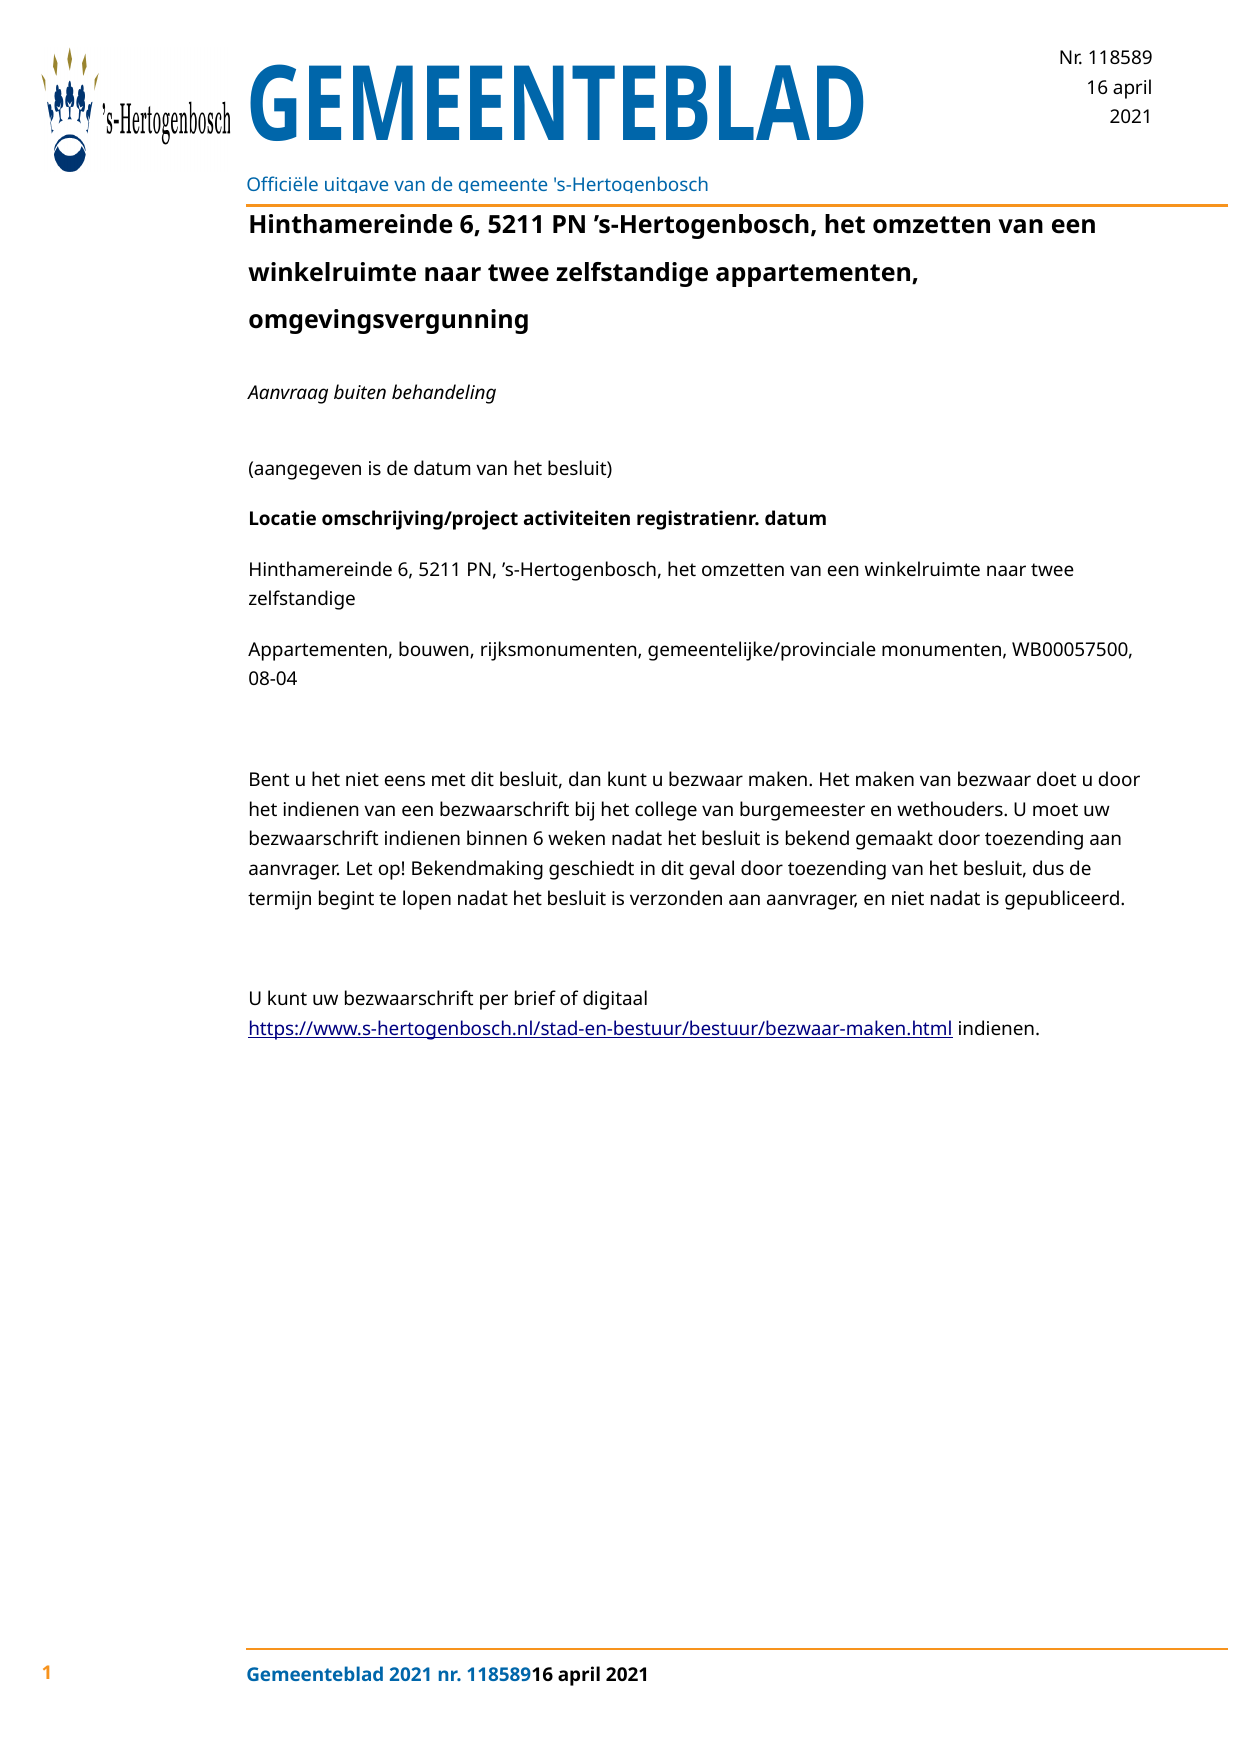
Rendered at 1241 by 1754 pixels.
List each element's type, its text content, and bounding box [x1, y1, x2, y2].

text U kunt uw bezwaarschrift per brief of digitaal https://www.s-hertogenbosch.nl/stad-en-bestuur/bestuur/bezwaar-maken.html indienen. [248, 986, 1152, 1041]
text Locatie omschrijving/project activiteiten registratienr. datum [248, 506, 1152, 531]
text Hinthamereinde 6, 5211 PN, ’s-Hertogenbosch, het omzetten van een winkelruimte naar twee zelfstandige [248, 556, 1152, 611]
text Bent u het niet eens met dit besluit, dan kunt u bezwaar maken. Het maken van bezwaar doet u door het indienen van een bezwaarschrift bij het college van burgemeester en wethouders. U moet uw bezwaarschrift indienen binnen 6 weken nadat het besluit is bekend gemaakt door toezending aan aanvrager. Let op! Bekendmaking geschiedt in dit geval door toezending van het besluit, dus de termijn begint te lopen nadat het besluit is verzonden aan aanvrager, en niet nadat is gepubliceerd. [248, 766, 1152, 911]
text Aanvraag buiten behandeling [248, 379, 1152, 405]
picture [41, 47, 231, 172]
text Hinthamereinde 6, 5211 PN ’s-Hertogenbosch, het omzetten van een winkelruimte naar twee zelfstandige appartementen, omgevingsvergunning [248, 207, 1152, 336]
text Appartementen, bouwen, rijksmonumenten, gemeentelijke/provinciale monumenten, WB00057500, 08-04 [248, 636, 1152, 691]
text (aangegeven is de datum van het besluit) [248, 455, 1152, 481]
